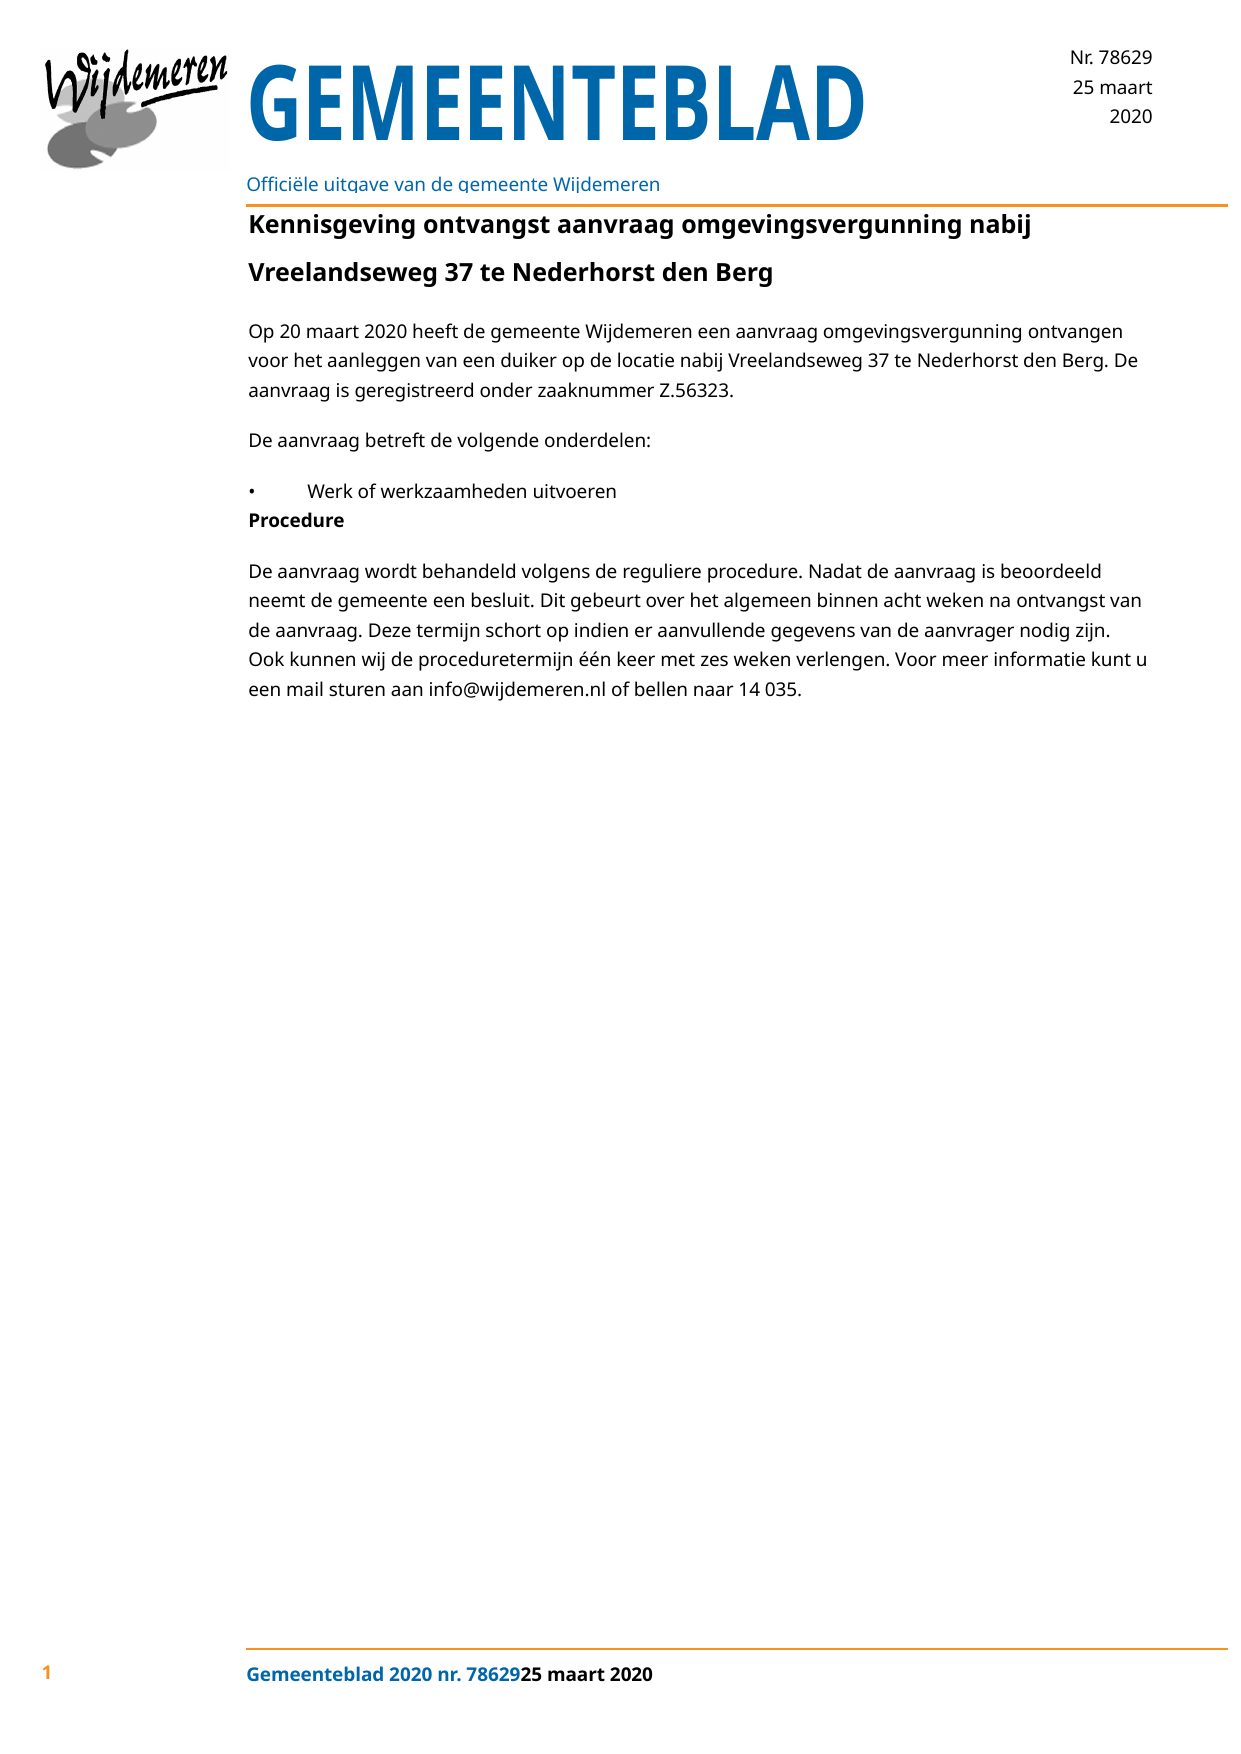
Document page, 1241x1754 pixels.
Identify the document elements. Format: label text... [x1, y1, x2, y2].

text Procedure [248, 507, 1152, 533]
list Werk of werkzaamheden uitvoeren [248, 478, 1152, 504]
text De aanvraag wordt behandeld volgens de reguliere procedure. Nadat de aanvraag is beoordeeld neemt de gemeente een besluit. Dit gebeurt over het algemeen binnen acht weken na ontvangst van de aanvraag. Deze termijn schort op indien er aanvullende gegevens van de aanvrager nodig zijn. Ook kunnen wij de proceduretermijn één keer met zes weken verlengen. Voor meer informatie kunt u een mail sturen aan info@wijdemeren.nl of bellen naar 14 035. [248, 558, 1152, 702]
text De aanvraag betreft de volgende onderdelen: [248, 427, 1152, 453]
picture [41, 47, 231, 172]
text Op 20 maart 2020 heeft de gemeente Wijdemeren een aanvraag omgevingsvergunning ontvangen voor het aanleggen van een duiker op de locatie nabij Vreelandseweg 37 te Nederhorst den Berg. De aanvraag is geregistreerd onder zaaknummer Z.56323. [248, 318, 1152, 403]
text Kennisgeving ontvangst aanvraag omgevingsvergunning nabij Vreelandseweg 37 te Nederhorst den Berg [248, 207, 1152, 288]
